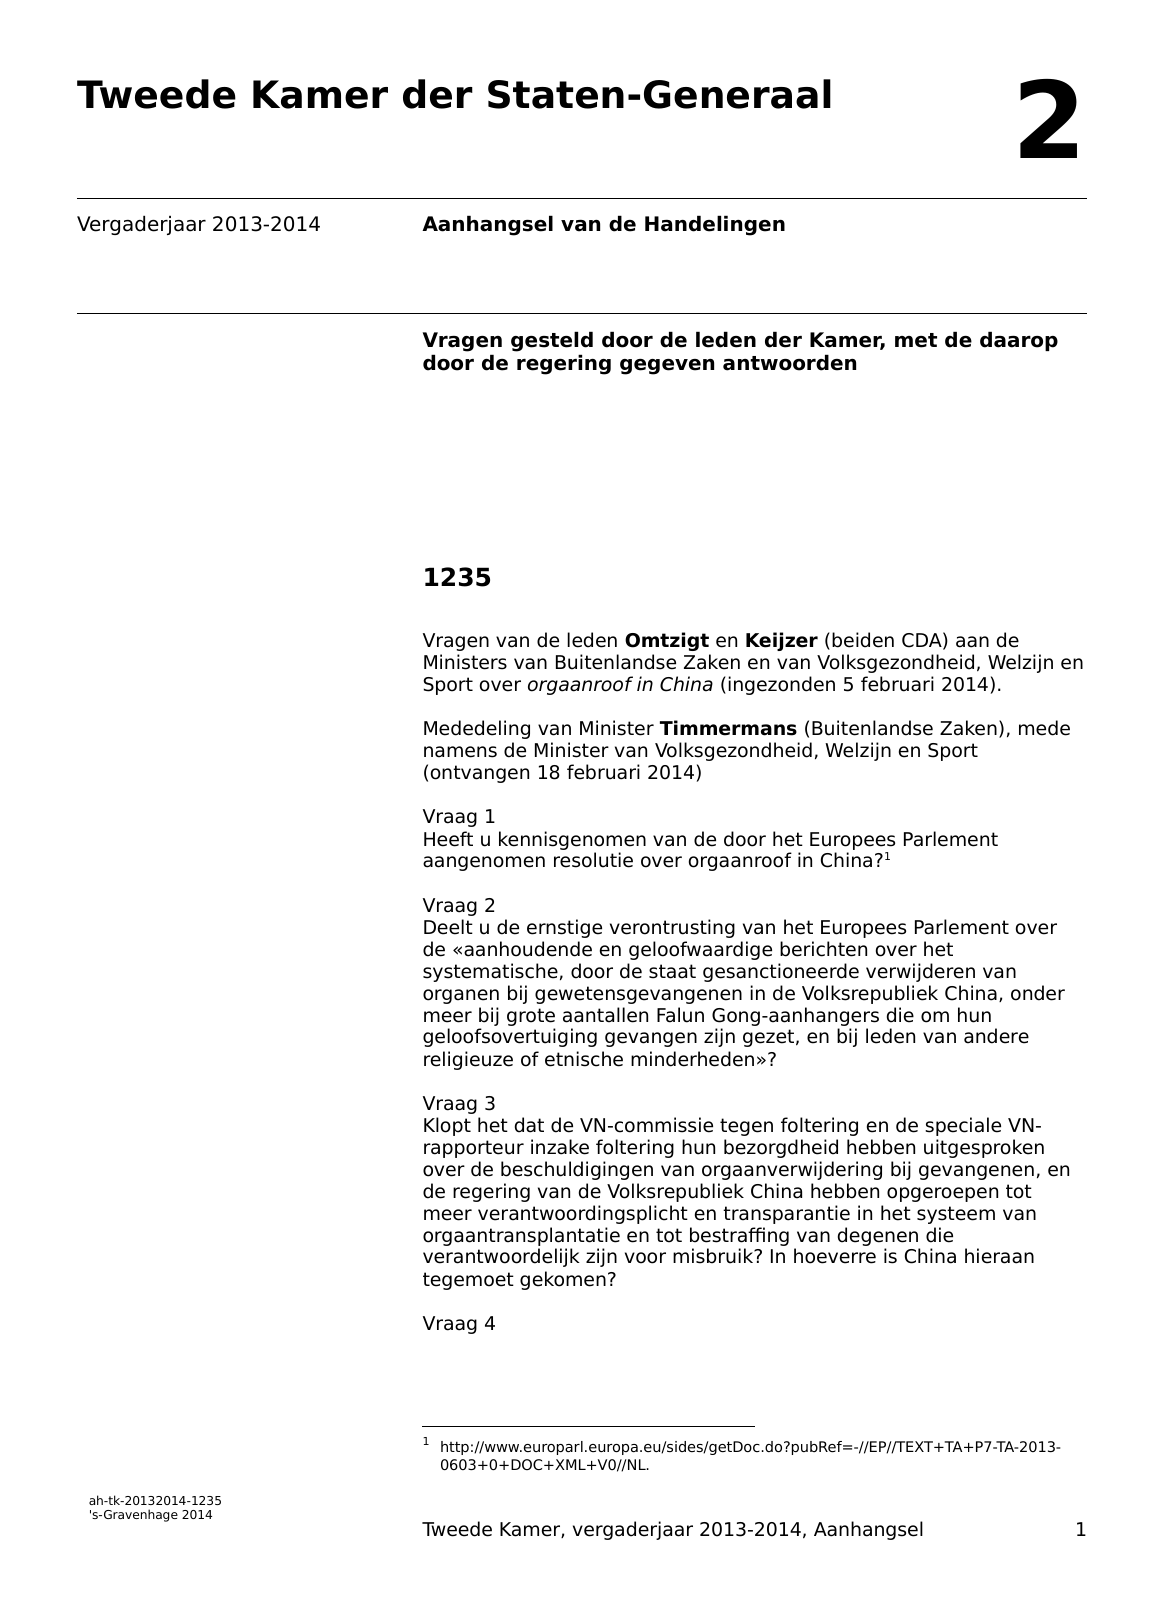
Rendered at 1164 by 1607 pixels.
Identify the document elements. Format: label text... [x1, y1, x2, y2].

table_header Tweede Kamer der Staten-Generaal [77, 59, 886, 198]
text Klopt het dat de VN-commissie tegen foltering en de speciale VN-rapporteur inzake foltering hun bezorgdheid hebben uitgesproken over de beschuldigingen van orgaanverwijdering bij gevangenen, en de regering van de Volksrepubliek China hebben opgeroepen tot meer verantwoordingsplicht en transparantie in het systeem van orgaantransplantatie en tot bestraffing van degenen die verantwoordelijk zijn voor misbruik? In hoeverre is China hieraan tegemoet gekomen? [422, 1114, 1087, 1290]
text Vraag 4 [422, 1313, 1087, 1334]
text ah-tk-20132014-1235 [88, 1494, 323, 1508]
text Vragen van de leden Omtzigt en Keijzer (beiden CDA) aan de Ministers van Buitenlandse Zaken en van Volksgezondheid, Welzijn en Sport over orgaanroof in China (ingezonden 5 februari 2014). [422, 630, 1087, 696]
text 's-Gravenhage 2014 [88, 1508, 323, 1522]
text Vraag 3 [422, 1093, 1087, 1114]
table_cell Vergaderjaar 2013-2014 [77, 199, 422, 313]
table_header 2 [886, 59, 1087, 198]
text Heeft u kennisgenomen van de door het Europees Parlement aangenomen resolutie over orgaanroof in China? [422, 828, 1087, 872]
text Vraag 1 [422, 806, 1087, 828]
text Mededeling van Minister Timmermans (Buitenlandse Zaken), mede namens de Minister van Volksgezondheid, Welzijn en Sport (ontvangen 18 februari 2014) [422, 718, 1087, 784]
text 1235 [422, 563, 1087, 592]
text Deelt u de ernstige verontrusting van het Europees Parlement over de «aanhoudende en geloofwaardige berichten over het systematische, door de staat gesanctioneerde verwijderen van organen bij gewetensgevangenen in de Volksrepubliek China, onder meer bij grote aantallen Falun Gong-aanhangers die om hun geloofsovertuiging gevangen zijn gezet, en bij leden van andere religieuze of etnische minderheden»? [422, 917, 1087, 1070]
table_cell [77, 314, 422, 375]
text Vraag 2 [422, 894, 1087, 917]
table_cell Aanhangsel van de Handelingen [422, 199, 1087, 313]
table_cell Vragen gesteld door de leden der Kamer, met de daarop door de regering gegeven antwoorden [422, 314, 1087, 375]
text http://www.europarl.europa.eu/sides/getDoc.do?pubRef=-//EP//TEXT+TA+P7-TA-2013-0603+0+DOC+XML+V0//NL. [422, 1435, 1087, 1474]
